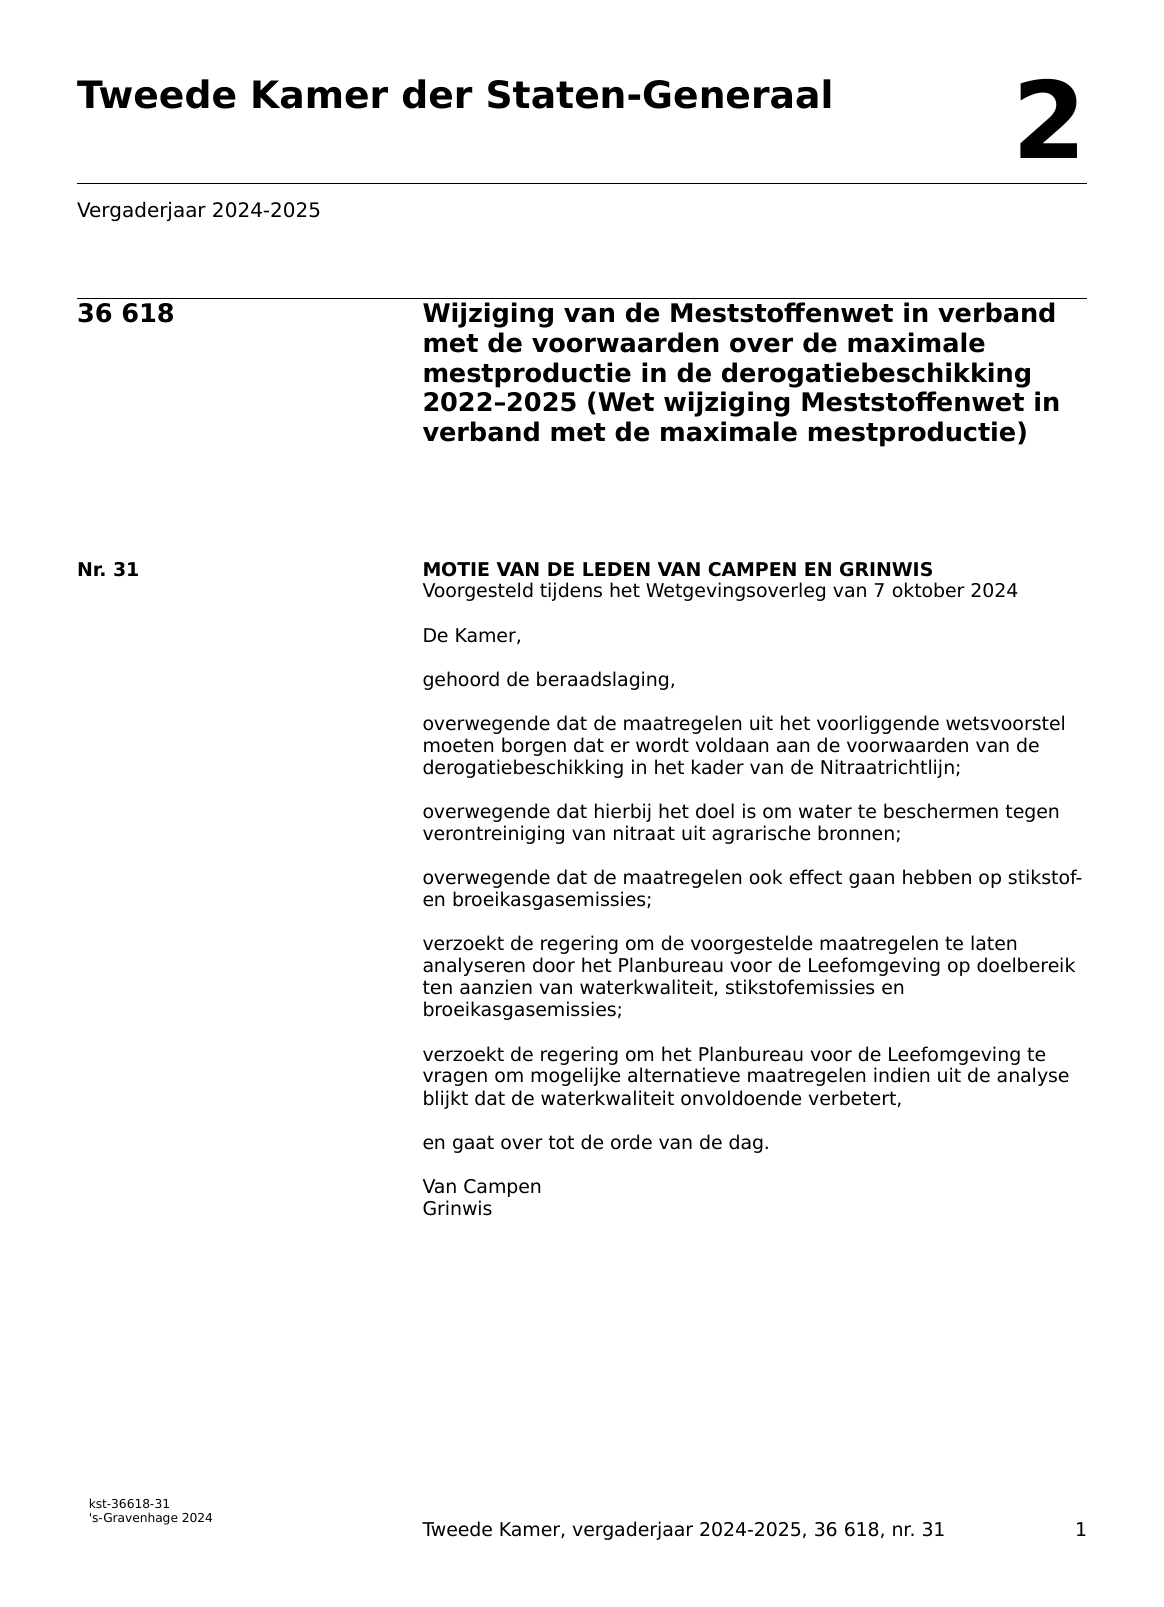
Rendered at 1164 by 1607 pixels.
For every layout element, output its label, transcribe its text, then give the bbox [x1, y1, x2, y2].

text en gaat over tot de orde van de dag. [422, 1132, 1087, 1153]
text Van Campen [422, 1176, 1087, 1198]
text overwegende dat de maatregelen uit het voorliggende wetsvoorstel moeten borgen dat er wordt voldaan aan de voorwaarden van de derogatiebeschikking in het kader van de Nitraatrichtlijn; [422, 713, 1087, 779]
table_header Tweede Kamer der Staten-Generaal [77, 59, 886, 183]
subtitle 36 618 Wijziging van de Meststoffenwet in verband met de voorwaarden over de maximale mestproductie in de derogatiebeschikking 2022–2025 (Wet wijziging Meststoffenwet in verband met de maximale mestproductie) [77, 299, 1087, 447]
text De Kamer, [422, 624, 1087, 647]
text gehoord de beraadslaging, [422, 669, 1087, 691]
text Grinwis [422, 1198, 1087, 1220]
text verzoekt de regering om het Planbureau voor de Leefomgeving te vragen om mogelijke alternatieve maatregelen indien uit de analyse blijkt dat de waterkwaliteit onvoldoende verbetert, [422, 1043, 1087, 1109]
text overwegende dat de maatregelen ook effect gaan hebben op stikstof- en broeikasgasemissies; [422, 867, 1087, 911]
text kst-36618-31 [88, 1497, 323, 1511]
subtitle Nr. 31 MOTIE VAN DE LEDEN VAN CAMPEN EN GRINWIS [77, 558, 1087, 580]
table_header 2 [886, 59, 1087, 183]
text overwegende dat hierbij het doel is om water te beschermen tegen verontreiniging van nitraat uit agrarische bronnen; [422, 801, 1087, 845]
text Voorgesteld tijdens het Wetgevingsoverleg van 7 oktober 2024 [422, 580, 1087, 602]
text 's-Gravenhage 2024 [88, 1511, 323, 1525]
text verzoekt de regering om de voorgestelde maatregelen te laten analyseren door het Planbureau voor de Leefomgeving op doelbereik ten aanzien van waterkwaliteit, stikstofemissies en broeikasgasemissies; [422, 933, 1087, 1021]
table_cell Vergaderjaar 2024-2025 [77, 184, 1087, 298]
